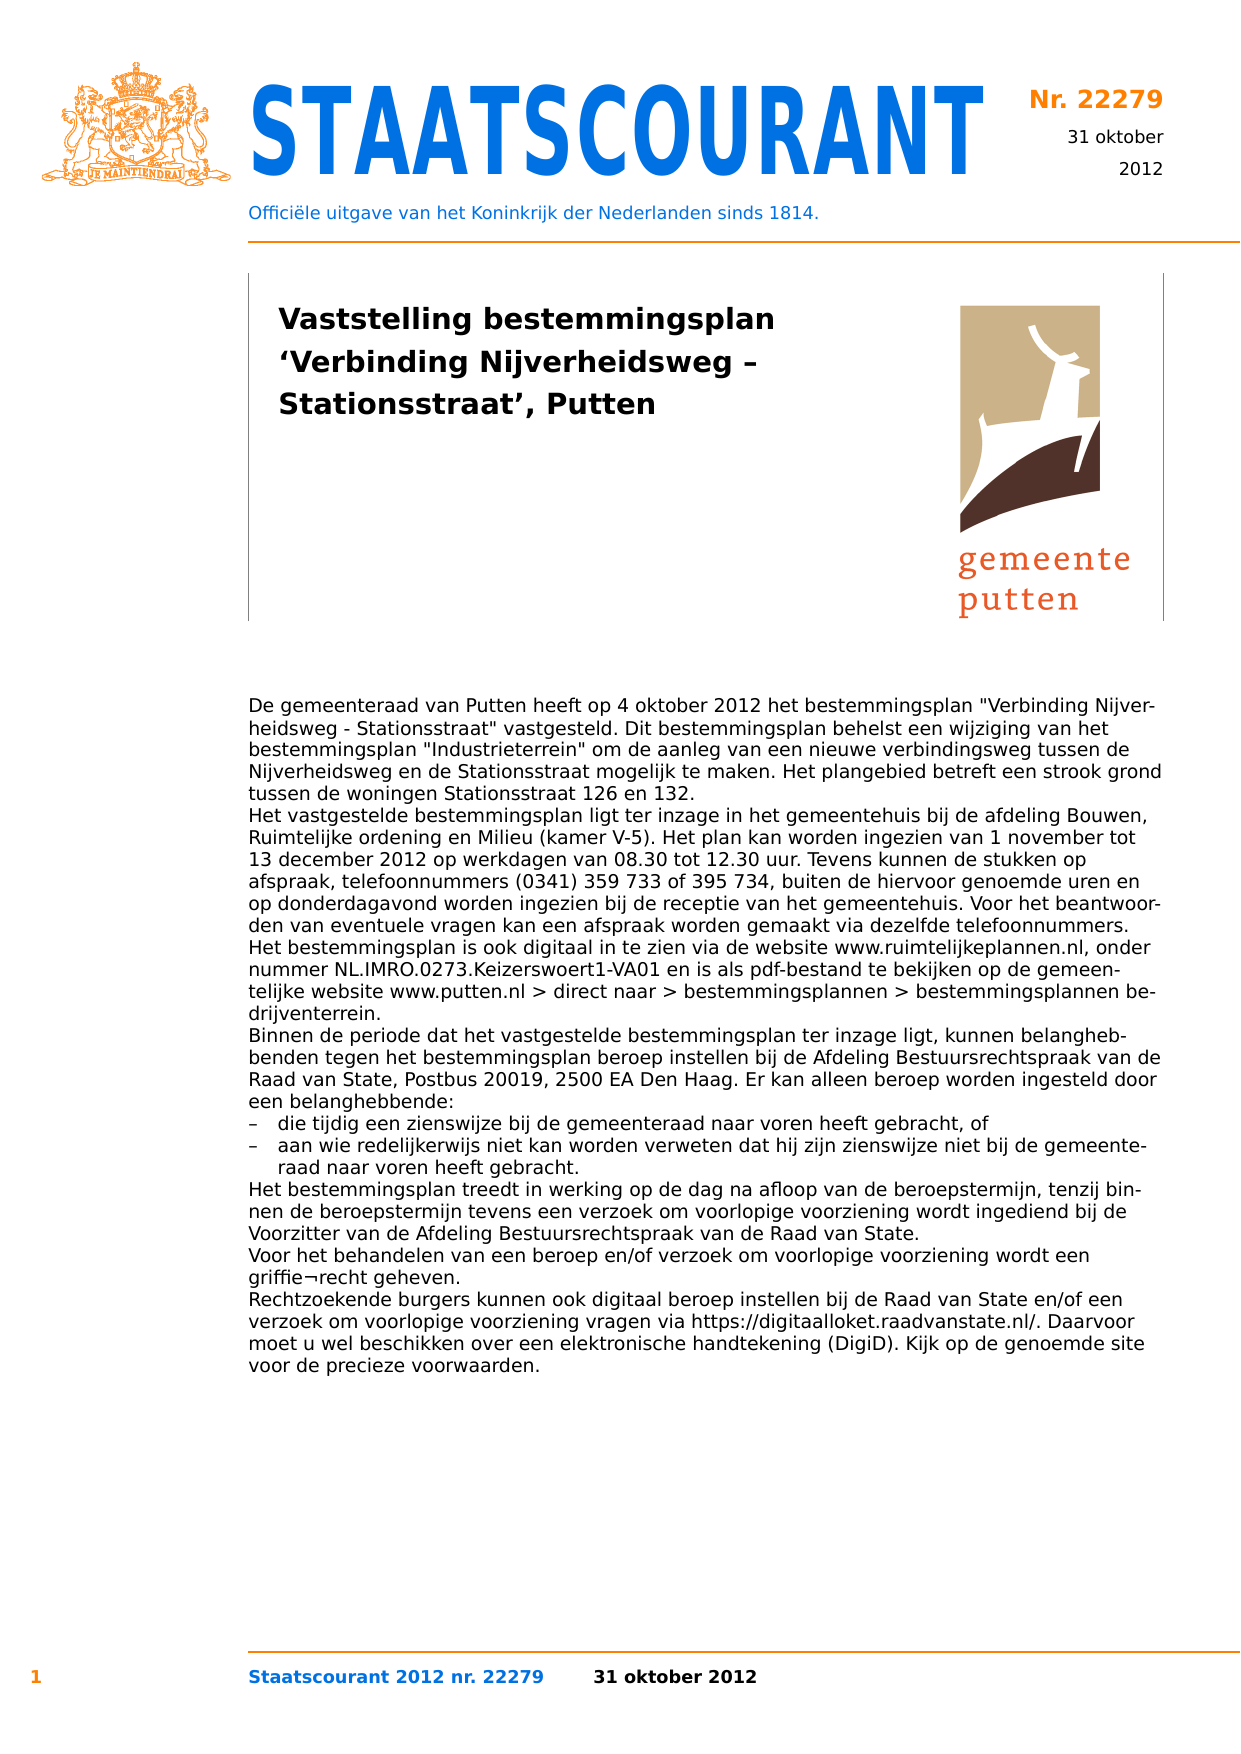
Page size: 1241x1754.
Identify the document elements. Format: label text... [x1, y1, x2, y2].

subtitle Vaststelling bestemmingsplan ‘Verbinding Nijverheidsweg – Stationsstraat’, Putten [249, 273, 1163, 621]
text De gemeenteraad van Putten heeft op 4 oktober 2012 het bestemmingsplan "Verbinding Nijver-heidsweg - Stationsstraat" vastgesteld. Dit bestemmingsplan behelst een wijziging van het bestemmingsplan "Industrieterrein" om de aanleg van een nieuwe verbindingsweg tussen de Nijverheidsweg en de Stationsstraat mogelijk te maken. Het plangebied betreft een strook grond tussen de woningen Stationsstraat 126 en 132. [248, 695, 1163, 805]
table_cell 31 oktober [998, 121, 1240, 153]
picture [956, 302, 1134, 622]
table_cell Officiële uitgave van het Koninkrijk der Nederlanden sinds 1814. [248, 203, 1240, 241]
table_cell 2012 [998, 153, 1240, 203]
text – aan wie redelijkerwijs niet kan worden verweten dat hij zijn zienswijze niet bij de gemeente-raad naar voren heeft gebracht. [248, 1135, 1163, 1179]
picture [41, 62, 231, 186]
table_header STAATSCOURANT [248, 62, 998, 203]
text Voor het behandelen van een beroep en/of verzoek om voorlopige voorziening wordt een griffie¬recht geheven. [248, 1245, 1163, 1289]
text – die tijdig een zienswijze bij de gemeenteraad naar voren heeft gebracht, of [248, 1113, 1163, 1135]
text Het bestemmingsplan is ook digitaal in te zien via de website www.ruimtelijkeplannen.nl, onder nummer NL.IMRO.0273.Keizerswoert1-VA01 en is als pdf-bestand te bekijken op de gemeen-telijke website www.putten.nl > direct naar > bestemmingsplannen > bestemmingsplannen be-drijventerrein. [248, 937, 1163, 1025]
text Binnen de periode dat het vastgestelde bestemmingsplan ter inzage ligt, kunnen belangheb-benden tegen het bestemmingsplan beroep instellen bij de Afdeling Bestuursrechtspraak van de Raad van State, Postbus 20019, 2500 EA Den Haag. Er kan alleen beroep worden ingesteld door een belanghebbende: [248, 1025, 1163, 1113]
table_header [25, 62, 248, 241]
text Rechtzoekende burgers kunnen ook digitaal beroep instellen bij de Raad van State en/of een verzoek om voorlopige voorziening vragen via https://digitaalloket.raadvanstate.nl/. Daarvoor moet u wel beschikken over een elektronische handtekening (DigiD). Kijk op de genoemde site voor de precieze voorwaarden. [248, 1289, 1163, 1377]
text Het bestemmingsplan treedt in werking op de dag na afloop van de beroepstermijn, tenzij bin-nen de beroepstermijn tevens een verzoek om voorlopige voorziening wordt ingediend bij de Voorzitter van de Afdeling Bestuursrechtspraak van de Raad van State. [248, 1179, 1163, 1245]
text Het vastgestelde bestemmingsplan ligt ter inzage in het gemeentehuis bij de afdeling Bouwen, Ruimtelijke ordening en Milieu (kamer V-5). Het plan kan worden ingezien van 1 november tot 13 december 2012 op werkdagen van 08.30 tot 12.30 uur. Tevens kunnen de stukken op afspraak, telefoonnummers (0341) 359 733 of 395 734, buiten de hiervoor genoemde uren en op donderdagavond worden ingezien bij de receptie van het gemeentehuis. Voor het beantwoor-den van eventuele vragen kan een afspraak worden gemaakt via dezelfde telefoonnummers. [248, 805, 1163, 937]
table_header Nr. 22279 [998, 62, 1240, 121]
